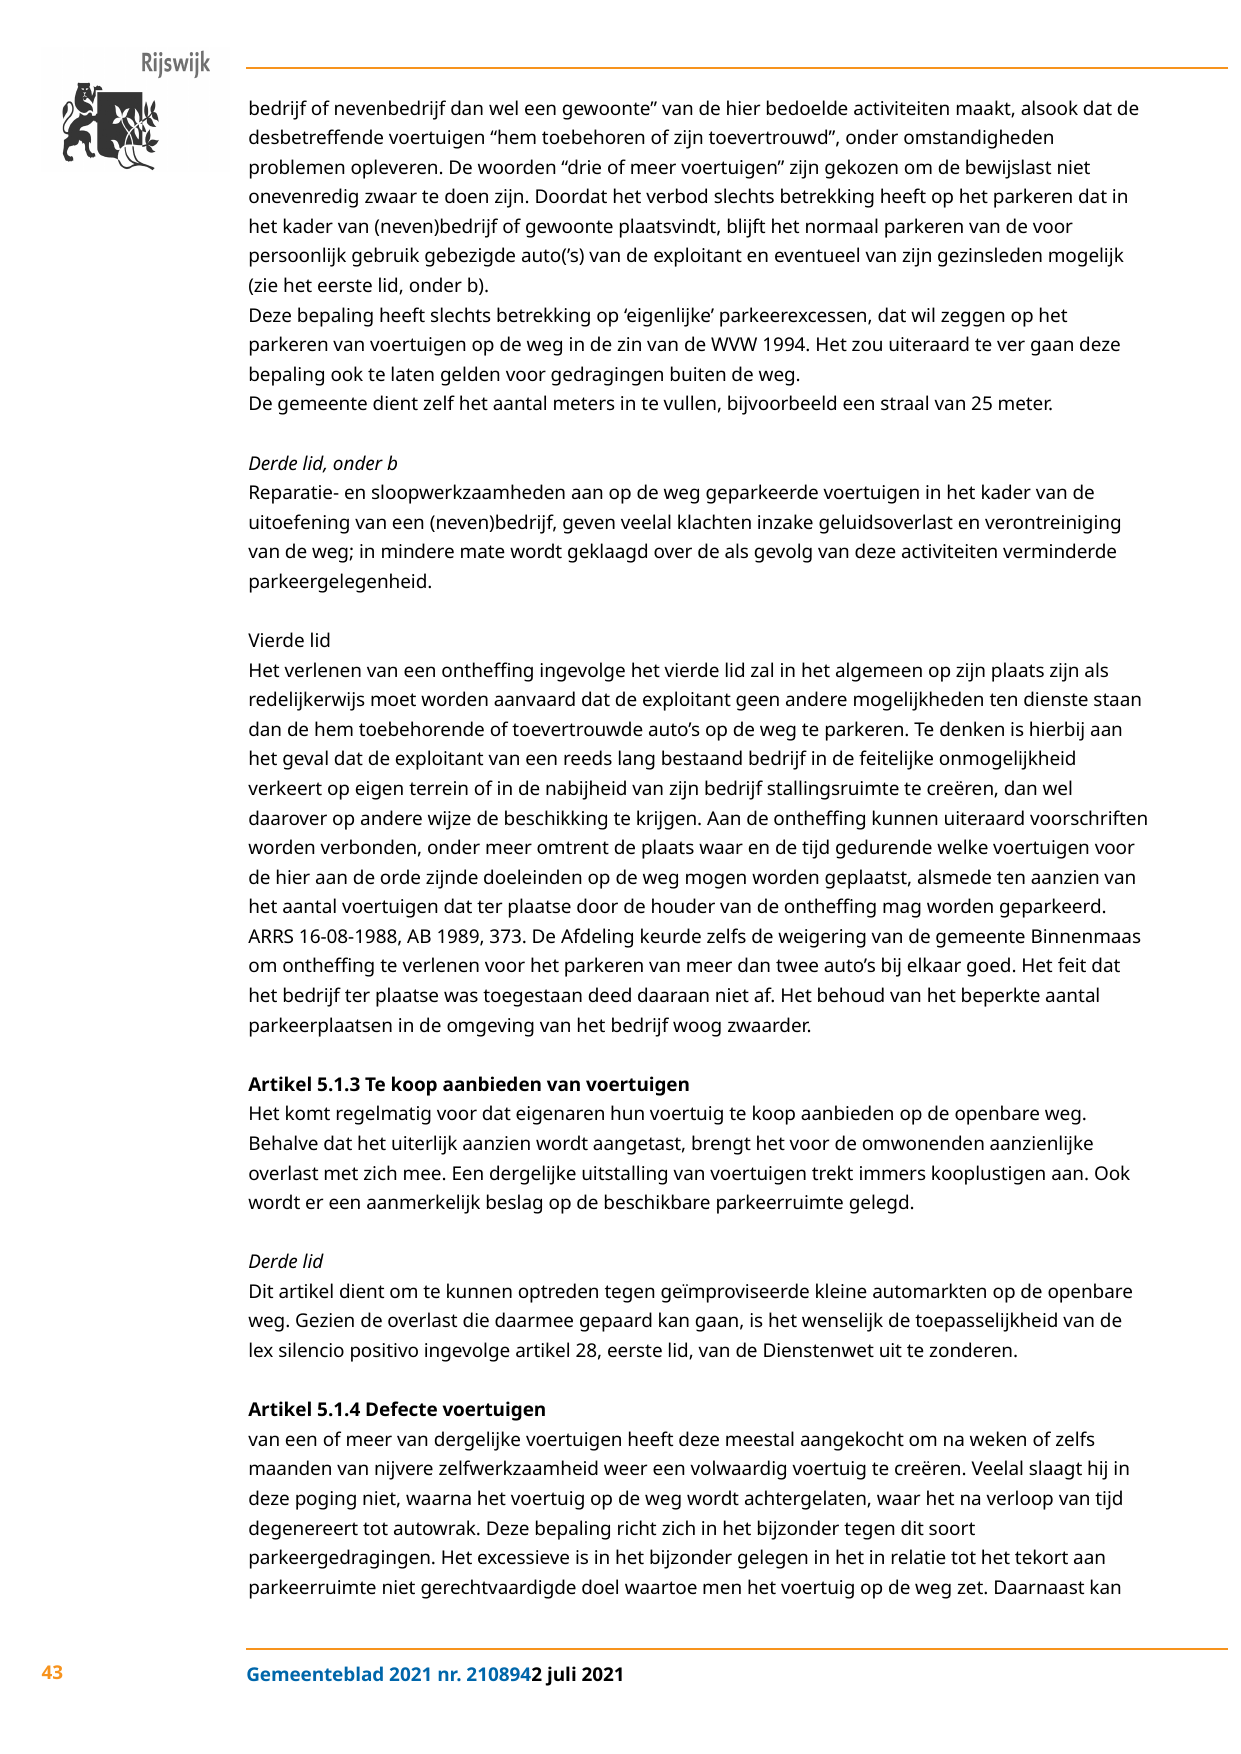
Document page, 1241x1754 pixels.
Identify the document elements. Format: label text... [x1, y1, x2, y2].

picture [41, 47, 231, 172]
text ARRS 16-08-1988, AB 1989, 373. De Afdeling keurde zelfs de weigering van de gemeente Binnenmaas om ontheffing te verlenen voor het parkeren van meer dan twee auto’s bij elkaar goed. Het feit dat het bedrijf ter plaatse was toegestaan deed daaraan niet af. Het behoud van het beperkte aantal parkeerplaatsen in de omgeving van het bedrijf woog zwaarder. [248, 923, 1152, 1038]
text Behalve dat het uiterlijk aanzien wordt aangetast, brengt het voor de omwonenden aanzienlijke overlast met zich mee. Een dergelijke uitstalling van voertuigen trekt immers kooplustigen aan. Ook wordt er een aanmerkelijk beslag op de beschikbare parkeerruimte gelegd. [248, 1130, 1152, 1215]
text Derde lid [248, 1248, 1152, 1274]
text Artikel 5.1.3 Te koop aanbieden van voertuigen [248, 1071, 1152, 1097]
text Dit artikel dient om te kunnen optreden tegen geïmproviseerde kleine automarkten op de openbare weg. Gezien de overlast die daarmee gepaard kan gaan, is het wenselijk de toepasselijkheid van de lex silencio positivo ingevolge artikel 28, eerste lid, van de Dienstenwet uit te zonderen. [248, 1278, 1152, 1363]
text van een of meer van dergelijke voertuigen heeft deze meestal aangekocht om na weken of zelfs maanden van nijvere zelfwerkzaamheid weer een volwaardig voertuig te creëren. Veelal slaagt hij in deze poging niet, waarna het voertuig op de weg wordt achtergelaten, waar het na verloop van tijd degenereert tot autowrak. Deze bepaling richt zich in het bijzonder tegen dit soort parkeergedragingen. Het excessieve is in het bijzonder gelegen in het in relatie tot het tekort aan parkeerruimte niet gerechtvaardigde doel waartoe men het voertuig op de weg zet. Daarnaast kan [248, 1426, 1152, 1600]
text Deze bepaling heeft slechts betrekking op ‘eigenlijke’ parkeerexcessen, dat wil zeggen op het parkeren van voertuigen op de weg in de zin van de WVW 1994. Het zou uiteraard te ver gaan deze bepaling ook te laten gelden voor gedragingen buiten de weg. [248, 302, 1152, 387]
text Het verlenen van een ontheffing ingevolge het vierde lid zal in het algemeen op zijn plaats zijn als redelijkerwijs moet worden aanvaard dat de exploitant geen andere mogelijkheden ten dienste staan dan de hem toebehorende of toevertrouwde auto’s op de weg te parkeren. Te denken is hierbij aan het geval dat de exploitant van een reeds lang bestaand bedrijf in de feitelijke onmogelijkheid verkeert op eigen terrein of in de nabijheid van zijn bedrijf stallingsruimte te creëren, dan wel daarover op andere wijze de beschikking te krijgen. Aan de ontheffing kunnen uiteraard voorschriften worden verbonden, onder meer omtrent de plaats waar en de tijd gedurende welke voertuigen voor de hier aan de orde zijnde doeleinden op de weg mogen worden geplaatst, alsmede ten aanzien van het aantal voertuigen dat ter plaatse door de houder van de ontheffing mag worden geparkeerd. [248, 657, 1152, 919]
text Derde lid, onder b [248, 450, 1152, 476]
text Artikel 5.1.4 Defecte voertuigen [248, 1396, 1152, 1422]
text Vierde lid [248, 627, 1152, 653]
text bedrijf of nevenbedrijf dan wel een gewoonte” van de hier bedoelde activiteiten maakt, alsook dat de desbetreffende voertuigen “hem toebehoren of zijn toevertrouwd”, onder omstandigheden problemen opleveren. De woorden “drie of meer voertuigen” zijn gekozen om de bewijslast niet onevenredig zwaar te doen zijn. Doordat het verbod slechts betrekking heeft op het parkeren dat in het kader van (neven)bedrijf of gewoonte plaatsvindt, blijft het normaal parkeren van de voor persoonlijk gebruik gebezigde auto(’s) van de exploitant en eventueel van zijn gezinsleden mogelijk (zie het eerste lid, onder b). [248, 95, 1152, 298]
text Het komt regelmatig voor dat eigenaren hun voertuig te koop aanbieden op de openbare weg. [248, 1101, 1152, 1126]
text De gemeente dient zelf het aantal meters in te vullen, bijvoorbeeld een straal van 25 meter. [248, 391, 1152, 416]
text Reparatie- en sloopwerkzaamheden aan op de weg geparkeerde voertuigen in het kader van de uitoefening van een (neven)bedrijf, geven veelal klachten inzake geluidsoverlast en verontreiniging van de weg; in mindere mate wordt geklaagd over de als gevolg van deze activiteiten verminderde parkeergelegenheid. [248, 479, 1152, 594]
